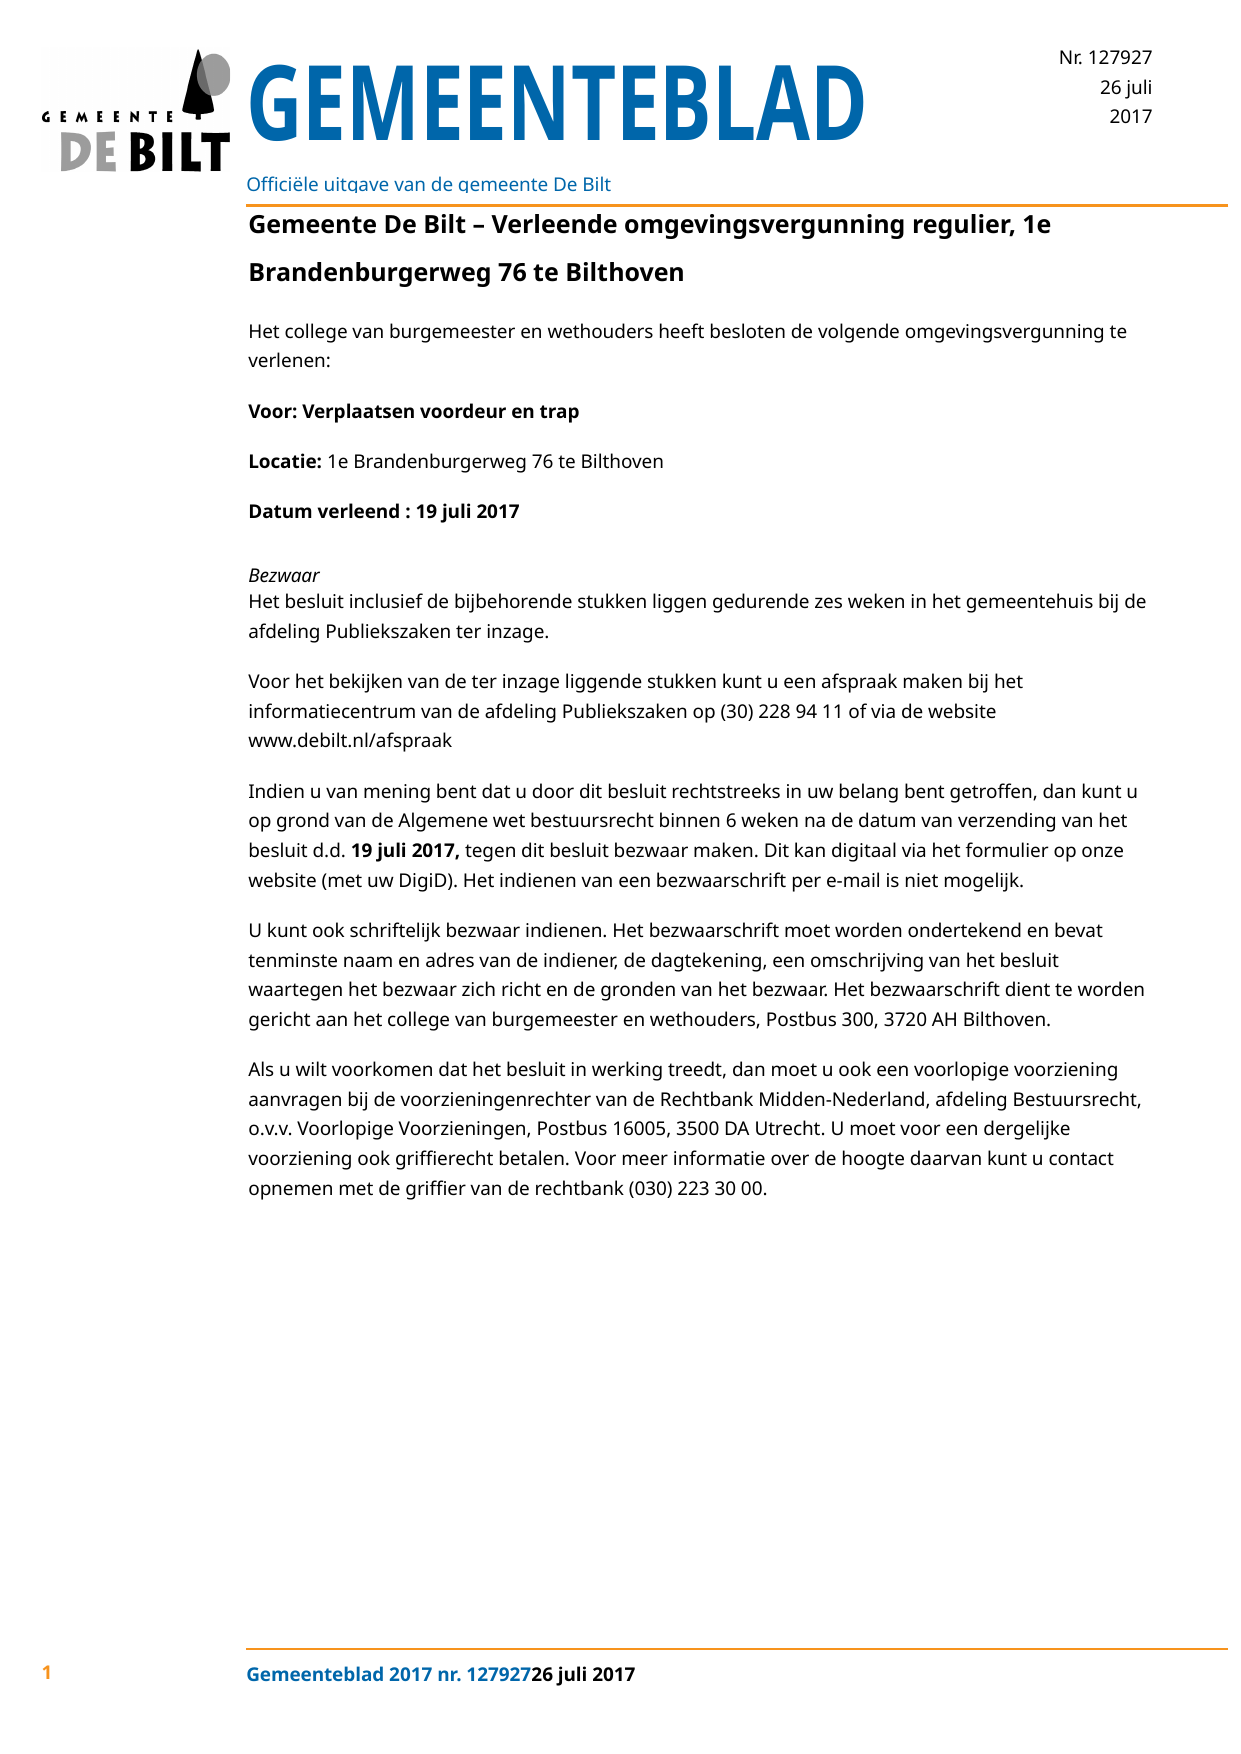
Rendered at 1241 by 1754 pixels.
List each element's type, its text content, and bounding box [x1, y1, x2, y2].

text Het besluit inclusief de bijbehorende stukken liggen gedurende zes weken in het gemeentehuis bij de afdeling Publiekszaken ter inzage. [248, 588, 1152, 644]
picture [41, 47, 231, 172]
text Bezwaar [248, 563, 1152, 588]
text Indien u van mening bent dat u door dit besluit rechtstreeks in uw belang bent getroffen, dan kunt u op grond van de Algemene wet bestuursrecht binnen 6 weken na de datum van verzending van het besluit d.d. 19 juli 2017, tegen dit besluit bezwaar maken. Dit kan digitaal via het formulier op onze website (met uw DigiD). Het indienen van een bezwaarschrift per e-mail is niet mogelijk. [248, 778, 1152, 892]
text U kunt ook schriftelijk bezwaar indienen. Het bezwaarschrift moet worden ondertekend en bevat tenminste naam en adres van de indiener, de dagtekening, een omschrijving van het besluit waartegen het bezwaar zich richt en de gronden van het bezwaar. Het bezwaarschrift dient te worden gericht aan het college van burgemeester en wethouders, Postbus 300, 3720 AH Bilthoven. [248, 917, 1152, 1032]
text Voor: Verplaatsen voordeur en trap [248, 398, 1152, 424]
text Als u wilt voorkomen dat het besluit in werking treedt, dan moet u ook een voorlopige voorziening aanvragen bij de voorzieningenrechter van de Rechtbank Midden-Nederland, afdeling Bestuursrecht, o.v.v. Voorlopige Voorzieningen, Postbus 16005, 3500 DA Utrecht. U moet voor een dergelijke voorziening ook griffierecht betalen. Voor meer informatie over de hoogte daarvan kunt u contact opnemen met de griffier van de rechtbank (030) 223 30 00. [248, 1056, 1152, 1200]
text Locatie: 1e Brandenburgerweg 76 te Bilthoven [248, 448, 1152, 474]
text Het college van burgemeester en wethouders heeft besloten de volgende omgevingsvergunning te verlenen: [248, 318, 1152, 373]
text Gemeente De Bilt – Verleende omgevingsvergunning regulier, 1e Brandenburgerweg 76 te Bilthoven [248, 207, 1152, 288]
text Datum verleend : 19 juli 2017 [248, 499, 1152, 524]
text Voor het bekijken van de ter inzage liggende stukken kunt u een afspraak maken bij het informatiecentrum van de afdeling Publiekszaken op (30) 228 94 11 of via de website www.debilt.nl/afspraak [248, 668, 1152, 753]
